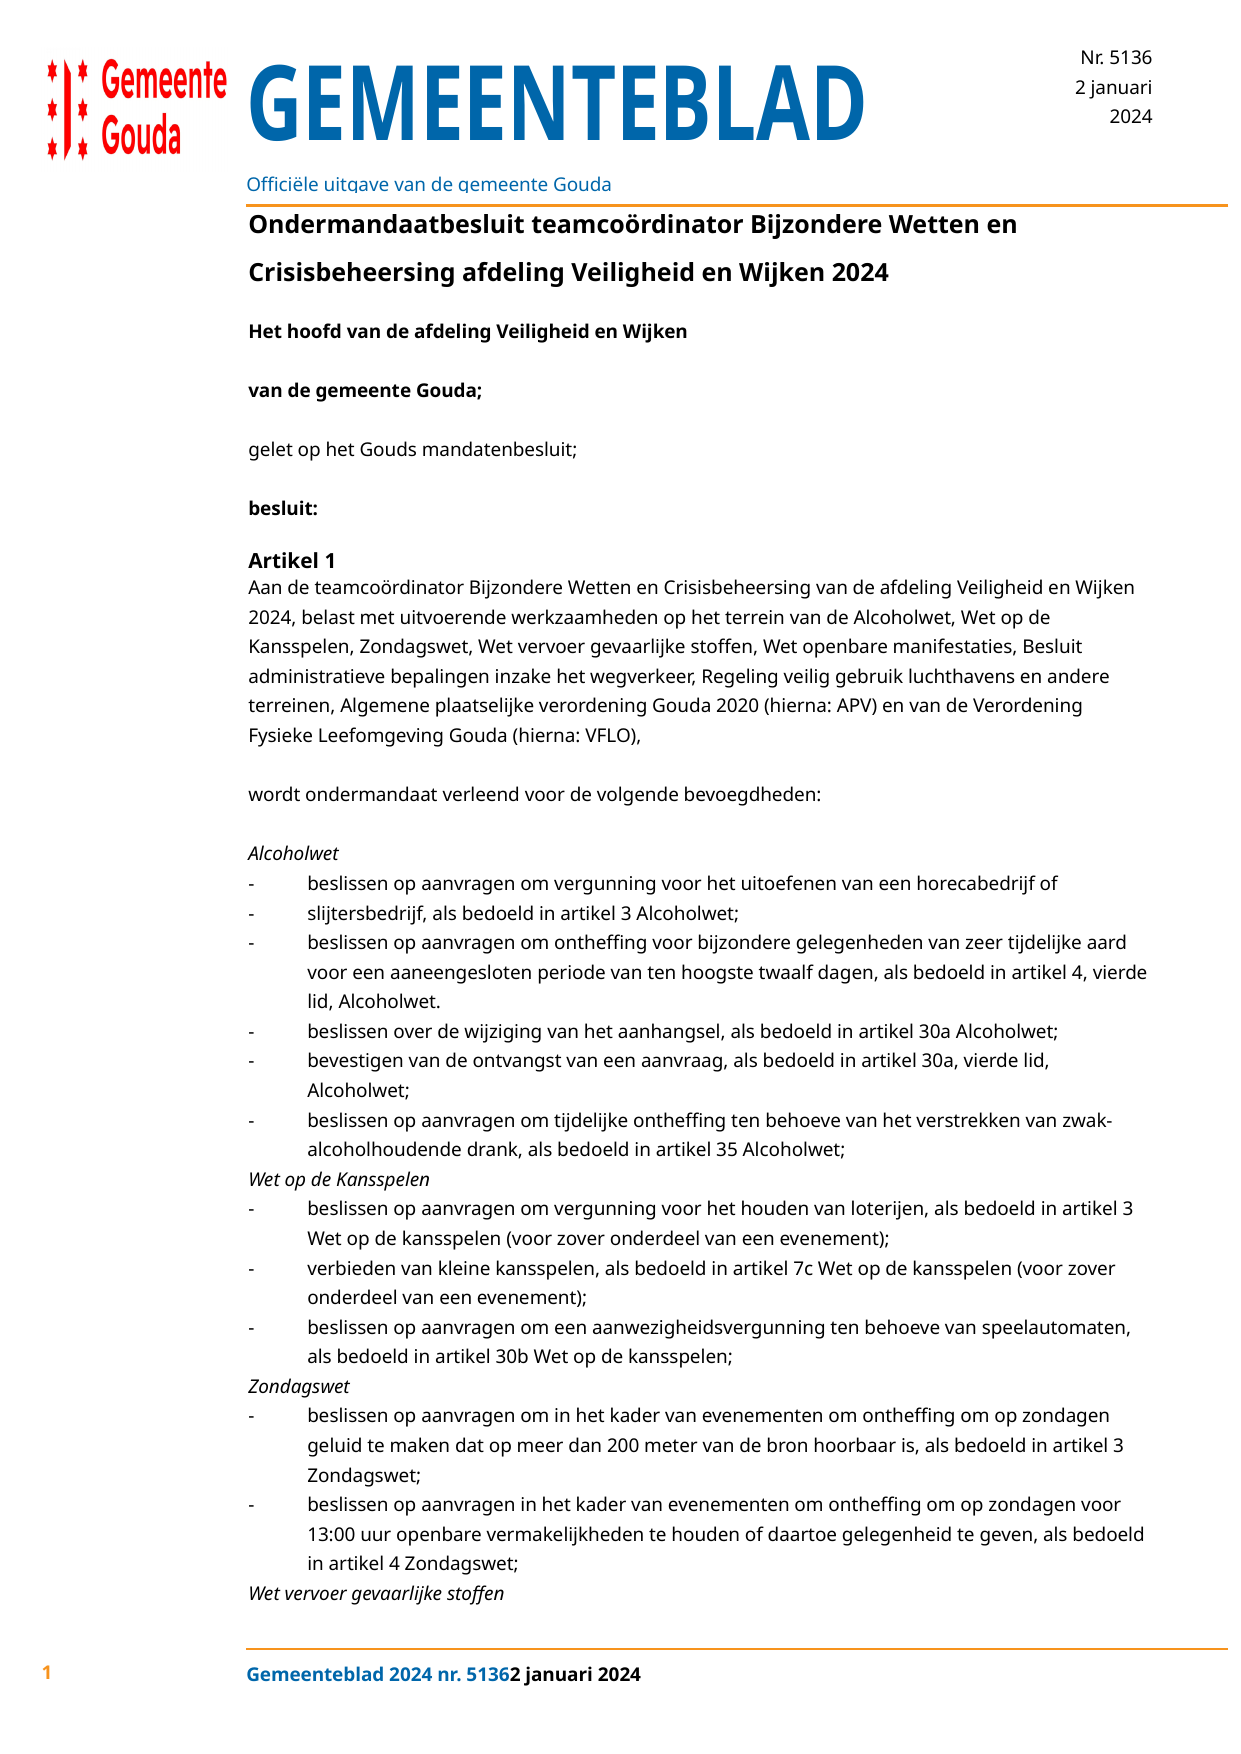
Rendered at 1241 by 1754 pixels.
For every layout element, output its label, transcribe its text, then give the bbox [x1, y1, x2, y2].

text Artikel 1 [248, 546, 1152, 574]
text Alcoholwet [248, 841, 1152, 866]
list verbieden van kleine kansspelen, als bedoeld in artikel 7c Wet op de kansspelen (voor zover onderdeel van een evenement); [248, 1255, 1152, 1310]
list beslissen op aanvragen om een aanwezigheidsvergunning ten behoeve van speelautomaten, als bedoeld in artikel 30b Wet op de kansspelen; [248, 1314, 1152, 1369]
list beslissen op aanvragen om vergunning voor het uitoefenen van een horecabedrijf of [248, 870, 1152, 896]
list beslissen op aanvragen om ontheffing voor bijzondere gelegenheden van zeer tijdelijke aard voor een aaneengesloten periode van ten hoogste twaalf dagen, als bedoeld in artikel 4, vierde lid, Alcoholwet. [248, 929, 1152, 1014]
list bevestigen van de ontvangst van een aanvraag, als bedoeld in artikel 30a, vierde lid, Alcoholwet; [248, 1048, 1152, 1103]
list beslissen op aanvragen in het kader van evenementen om ontheffing om op zondagen voor 13:00 uur openbare vermakelijkheden te houden of daartoe gelegenheid te geven, als bedoeld in artikel 4 Zondagswet; [248, 1491, 1152, 1576]
text besluit: [248, 495, 1152, 521]
list slijtersbedrijf, als bedoeld in artikel 3 Alcoholwet; [248, 900, 1152, 925]
list beslissen op aanvragen om vergunning voor het houden van loterijen, als bedoeld in artikel 3 Wet op de kansspelen (voor zover onderdeel van een evenement); [248, 1196, 1152, 1251]
text Ondermandaatbesluit teamcoördinator Bijzondere Wetten en Crisisbeheersing afdeling Veiligheid en Wijken 2024 [248, 207, 1152, 288]
text gelet op het Gouds mandatenbesluit; [248, 436, 1152, 462]
text Aan de teamcoördinator Bijzondere Wetten en Crisisbeheersing van de afdeling Veiligheid en Wijken 2024, belast met uitvoerende werkzaamheden op het terrein van de Alcoholwet, Wet op de Kansspelen, Zondagswet, Wet vervoer gevaarlijke stoffen, Wet openbare manifestaties, Besluit administratieve bepalingen inzake het wegverkeer, Regeling veilig gebruik luchthavens en andere terreinen, Algemene plaatselijke verordening Gouda 2020 (hierna: APV) en van de Verordening Fysieke Leefomgeving Gouda (hierna: VFLO), [248, 574, 1152, 748]
list beslissen op aanvragen om in het kader van evenementen om ontheffing om op zondagen geluid te maken dat op meer dan 200 meter van de bron hoorbaar is, als bedoeld in artikel 3 Zondagswet; [248, 1403, 1152, 1487]
text Het hoofd van de afdeling Veiligheid en Wijken [248, 318, 1152, 344]
picture [41, 47, 231, 172]
text van de gemeente Gouda; [248, 377, 1152, 403]
list beslissen op aanvragen om tijdelijke ontheffing ten behoeve van het verstrekken van zwak-alcoholhoudende drank, als bedoeld in artikel 35 Alcoholwet; [248, 1107, 1152, 1162]
text Wet op de Kansspelen [248, 1166, 1152, 1192]
list beslissen over de wijziging van het aanhangsel, als bedoeld in artikel 30a Alcoholwet; [248, 1018, 1152, 1044]
text wordt ondermandaat verleend voor de volgende bevoegdheden: [248, 781, 1152, 807]
text Wet vervoer gevaarlijke stoffen [248, 1580, 1152, 1606]
text Zondagswet [248, 1373, 1152, 1399]
